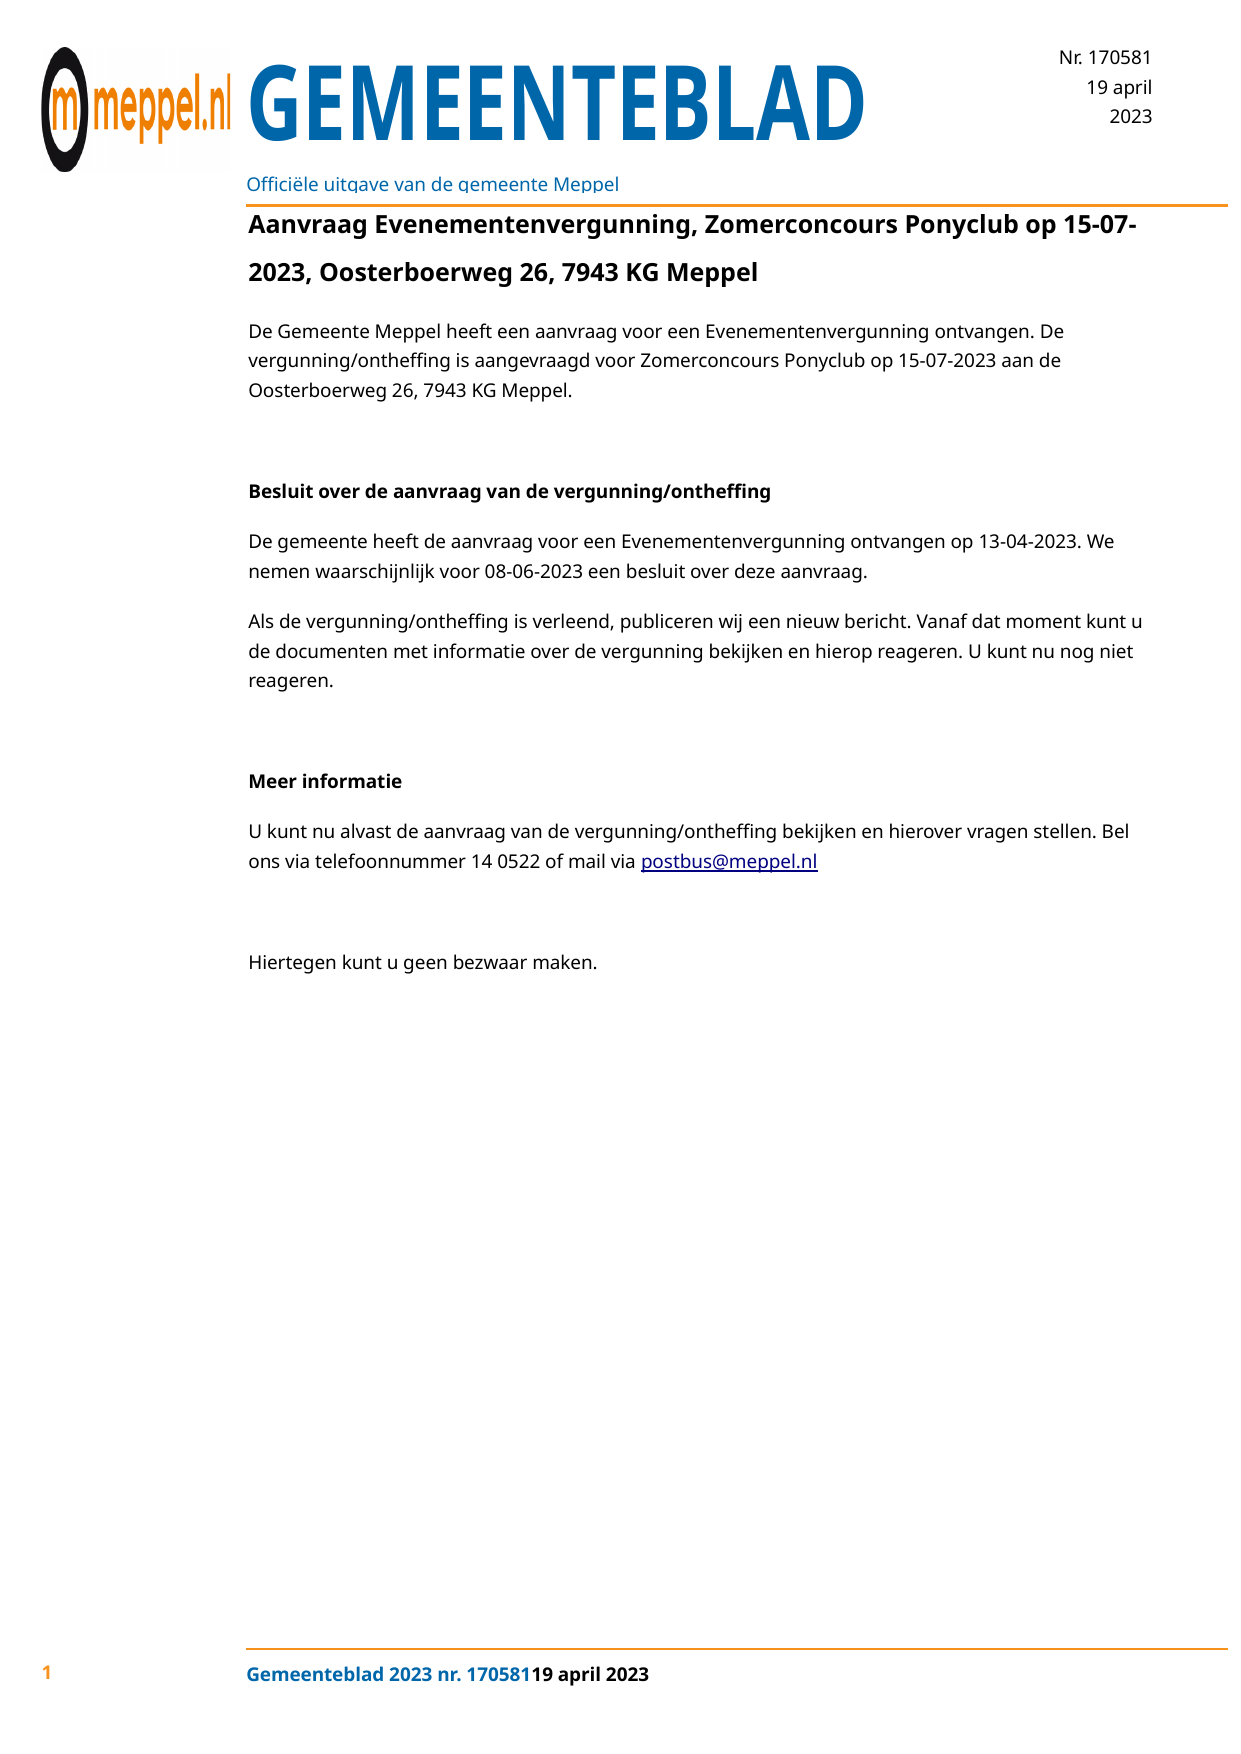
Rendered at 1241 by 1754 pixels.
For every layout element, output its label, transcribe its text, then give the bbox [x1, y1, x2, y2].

text Als de vergunning/ontheffing is verleend, publiceren wij een nieuw bericht. Vanaf dat moment kunt u de documenten met informatie over de vergunning bekijken en hierop reageren. U kunt nu nog niet reageren. [248, 608, 1152, 693]
text De Gemeente Meppel heeft een aanvraag voor een Evenementenvergunning ontvangen. De vergunning/ontheffing is aangevraagd voor Zomerconcours Ponyclub op 15-07-2023 aan de Oosterboerweg 26, 7943 KG Meppel. [248, 318, 1152, 403]
text U kunt nu alvast de aanvraag van de vergunning/ontheffing bekijken en hierover vragen stellen. Bel ons via telefoonnummer 14 0522 of mail via postbus@meppel.nl [248, 819, 1152, 874]
text Hiertegen kunt u geen bezwaar maken. [248, 949, 1152, 975]
text Aanvraag Evenementenvergunning, Zomerconcours Ponyclub op 15-07-2023, Oosterboerweg 26, 7943 KG Meppel [248, 207, 1152, 288]
text Meer informatie [248, 768, 1152, 794]
text De gemeente heeft de aanvraag voor een Evenementenvergunning ontvangen op 13-04-2023. We nemen waarschijnlijk voor 08-06-2023 een besluit over deze aanvraag. [248, 528, 1152, 584]
picture [41, 47, 231, 172]
text Besluit over de aanvraag van de vergunning/ontheffing [248, 478, 1152, 504]
